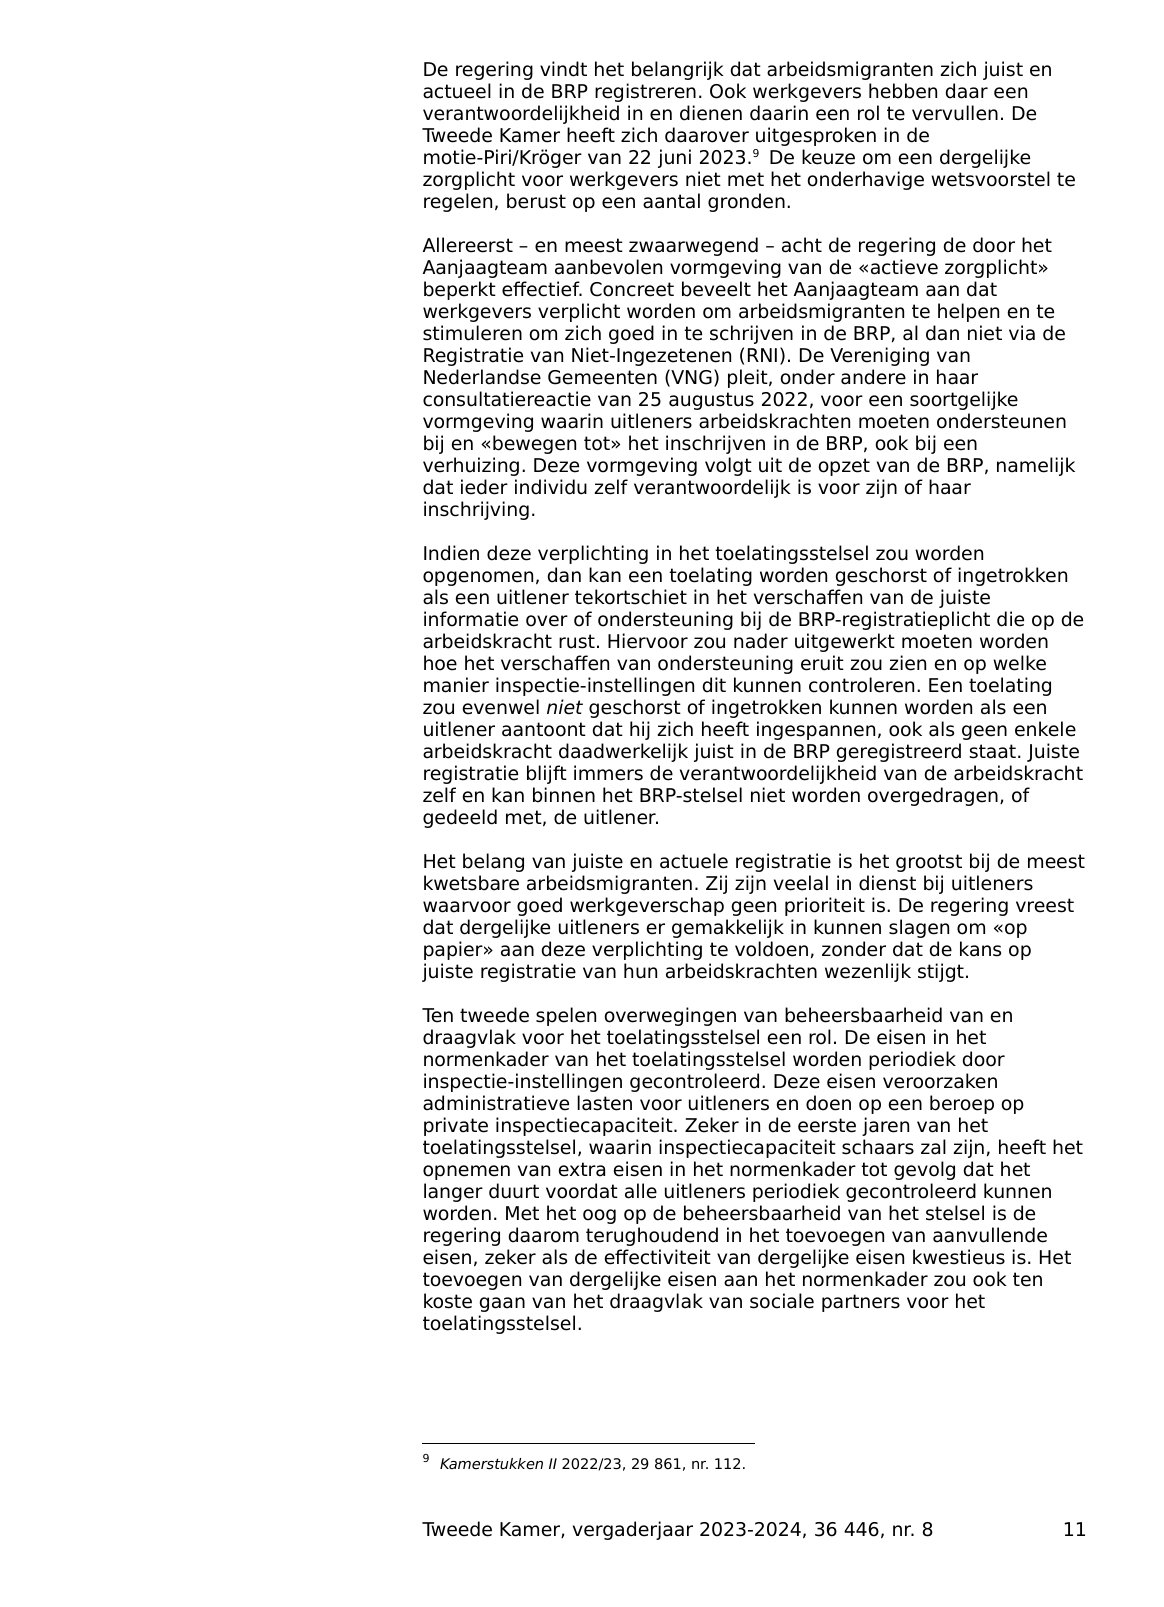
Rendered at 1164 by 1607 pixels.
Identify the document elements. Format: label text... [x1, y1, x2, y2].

text Het belang van juiste en actuele registratie is het grootst bij de meest kwetsbare arbeidsmigranten. Zij zijn veelal in dienst bij uitleners waarvoor goed werkgeverschap geen prioriteit is. De regering vreest dat dergelijke uitleners er gemakkelijk in kunnen slagen om «op papier» aan deze verplichting te voldoen, zonder dat de kans op juiste registratie van hun arbeidskrachten wezenlijk stijgt. [422, 851, 1087, 983]
text Allereerst – en meest zwaarwegend – acht de regering de door het Aanjaagteam aanbevolen vormgeving van de «actieve zorgplicht» beperkt effectief. Concreet beveelt het Aanjaagteam aan dat werkgevers verplicht worden om arbeidsmigranten te helpen en te stimuleren om zich goed in te schrijven in de BRP, al dan niet via de Registratie van Niet-Ingezetenen (RNI). De Vereniging van Nederlandse Gemeenten (VNG) pleit, onder andere in haar consultatiereactie van 25 augustus 2022, voor een soortgelijke vormgeving waarin uitleners arbeidskrachten moeten ondersteunen bij en «bewegen tot» het inschrijven in de BRP, ook bij een verhuizing. Deze vormgeving volgt uit de opzet van de BRP, namelijk dat ieder individu zelf verantwoordelijk is voor zijn of haar inschrijving. [422, 235, 1087, 521]
text De regering vindt het belangrijk dat arbeidsmigranten zich juist en actueel in de BRP registreren. Ook werkgevers hebben daar een verantwoordelijkheid in en dienen daarin een rol te vervullen. De Tweede Kamer heeft zich daarover uitgesproken in de motie-Piri/Kröger van 22 juni 2023. De keuze om een dergelijke zorgplicht voor werkgevers niet met het onderhavige wetsvoorstel te regelen, berust op een aantal gronden. [422, 59, 1087, 213]
text Kamerstukken II 2022/23, 29 861, nr. 112. [422, 1452, 1087, 1474]
text Indien deze verplichting in het toelatingsstelsel zou worden opgenomen, dan kan een toelating worden geschorst of ingetrokken als een uitlener tekortschiet in het verschaffen van de juiste informatie over of ondersteuning bij de BRP-registratieplicht die op de arbeidskracht rust. Hiervoor zou nader uitgewerkt moeten worden hoe het verschaffen van ondersteuning eruit zou zien en op welke manier inspectie-instellingen dit kunnen controleren. Een toelating zou evenwel niet geschorst of ingetrokken kunnen worden als een uitlener aantoont dat hij zich heeft ingespannen, ook als geen enkele arbeidskracht daadwerkelijk juist in de BRP geregistreerd staat. Juiste registratie blijft immers de verantwoordelijkheid van de arbeidskracht zelf en kan binnen het BRP-stelsel niet worden overgedragen, of gedeeld met, de uitlener. [422, 543, 1087, 829]
text Ten tweede spelen overwegingen van beheersbaarheid van en draagvlak voor het toelatingsstelsel een rol. De eisen in het normenkader van het toelatingsstelsel worden periodiek door inspectie-instellingen gecontroleerd. Deze eisen veroorzaken administratieve lasten voor uitleners en doen op een beroep op private inspectiecapaciteit. Zeker in de eerste jaren van het toelatingsstelsel, waarin inspectiecapaciteit schaars zal zijn, heeft het opnemen van extra eisen in het normenkader tot gevolg dat het langer duurt voordat alle uitleners periodiek gecontroleerd kunnen worden. Met het oog op de beheersbaarheid van het stelsel is de regering daarom terughoudend in het toevoegen van aanvullende eisen, zeker als de effectiviteit van dergelijke eisen kwestieus is. Het toevoegen van dergelijke eisen aan het normenkader zou ook ten koste gaan van het draagvlak van sociale partners voor het toelatingsstelsel. [422, 1005, 1087, 1335]
